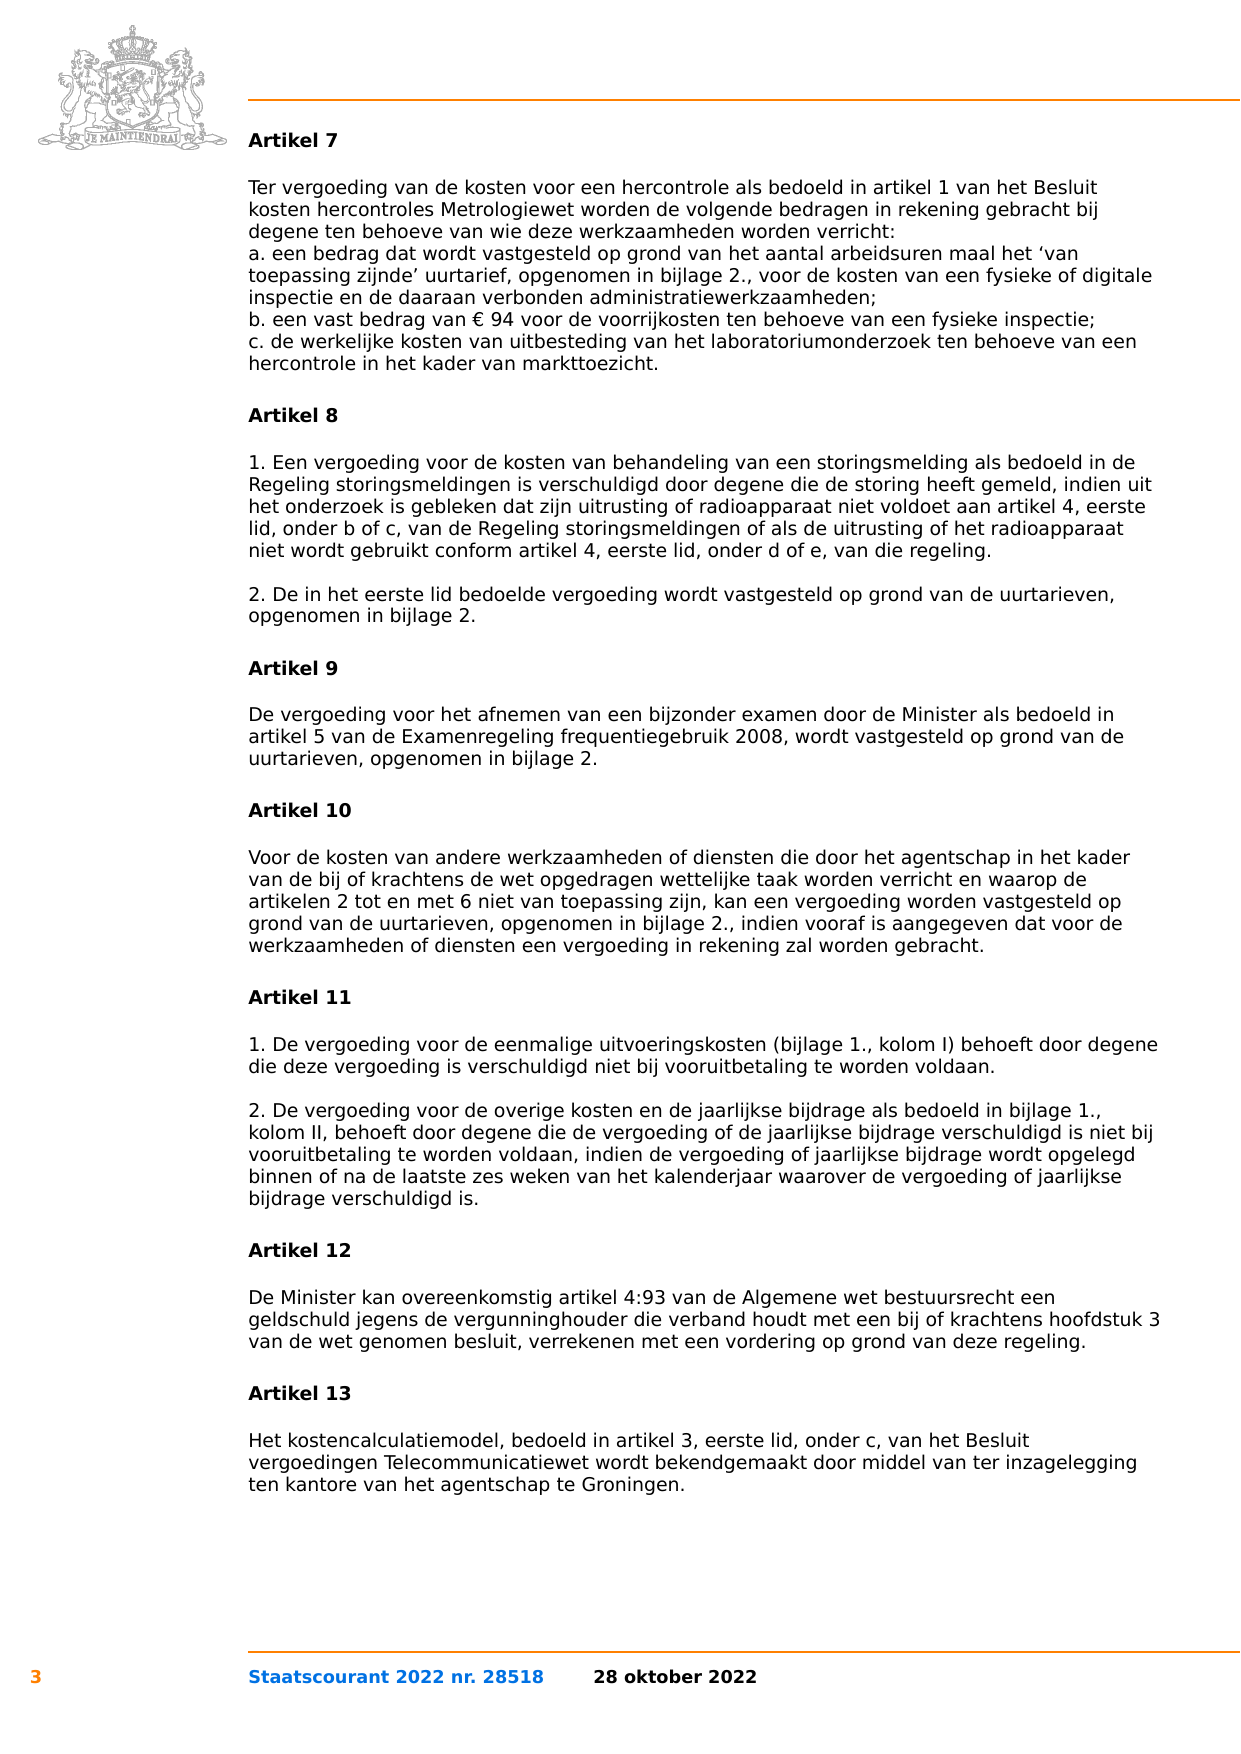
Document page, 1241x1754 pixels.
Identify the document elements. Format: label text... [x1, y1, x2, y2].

text Het kostencalculatiemodel, bedoeld in artikel 3, eerste lid, onder c, van het Besluit vergoedingen Telecommunicatiewet wordt bekendgemaakt door middel van ter inzagelegging ten kantore van het agentschap te Groningen. [248, 1430, 1163, 1496]
text c. de werkelijke kosten van uitbesteding van het laboratoriumonderzoek ten behoeve van een hercontrole in het kader van markttoezicht. [248, 331, 1163, 375]
subtitle Artikel 12 [248, 1240, 1163, 1262]
subtitle Artikel 11 [248, 987, 1163, 1009]
text 2. De in het eerste lid bedoelde vergoeding wordt vastgesteld op grond van de uurtarieven, opgenomen in bijlage 2. [248, 583, 1163, 627]
text Ter vergoeding van de kosten voor een hercontrole als bedoeld in artikel 1 van het Besluit kosten hercontroles Metrologiewet worden de volgende bedragen in rekening gebracht bij degene ten behoeve van wie deze werkzaamheden worden verricht: [248, 177, 1163, 243]
text 1. De vergoeding voor de eenmalige uitvoeringskosten (bijlage 1., kolom I) behoeft door degene die deze vergoeding is verschuldigd niet bij vooruitbetaling te worden voldaan. [248, 1034, 1163, 1078]
text 2. De vergoeding voor de overige kosten en de jaarlijkse bijdrage als bedoeld in bijlage 1., kolom II, behoeft door degene die de vergoeding of de jaarlijkse bijdrage verschuldigd is niet bij vooruitbetaling te worden voldaan, indien de vergoeding of jaarlijkse bijdrage wordt opgelegd binnen of na de laatste zes weken van het kalenderjaar waarover de vergoeding of jaarlijkse bijdrage verschuldigd is. [248, 1100, 1163, 1210]
subtitle Artikel 10 [248, 800, 1163, 822]
text Voor de kosten van andere werkzaamheden of diensten die door het agentschap in het kader van de bij of krachtens de wet opgedragen wettelijke taak worden verricht en waarop de artikelen 2 tot en met 6 niet van toepassing zijn, kan een vergoeding worden vastgesteld op grond van de uurtarieven, opgenomen in bijlage 2., indien vooraf is aangegeven dat voor de werkzaamheden of diensten een vergoeding in rekening zal worden gebracht. [248, 847, 1163, 957]
subtitle Artikel 9 [248, 657, 1163, 679]
text b. een vast bedrag van € 94 voor de voorrijkosten ten behoeve van een fysieke inspectie; [248, 309, 1163, 331]
text a. een bedrag dat wordt vastgesteld op grond van het aantal arbeidsuren maal het ‘van toepassing zijnde’ uurtarief, opgenomen in bijlage 2., voor de kosten van een fysieke of digitale inspectie en de daaraan verbonden administratiewerkzaamheden; [248, 243, 1163, 309]
subtitle Artikel 7 [248, 130, 1163, 152]
text De Minister kan overeenkomstig artikel 4:93 van de Algemene wet bestuursrecht een geldschuld jegens de vergunninghouder die verband houdt met een bij of krachtens hoofdstuk 3 van de wet genomen besluit, verrekenen met een vordering op grond van deze regeling. [248, 1287, 1163, 1353]
text 1. Een vergoeding voor de kosten van behandeling van een storingsmelding als bedoeld in de Regeling storingsmeldingen is verschuldigd door degene die de storing heeft gemeld, indien uit het onderzoek is gebleken dat zijn uitrusting of radioapparaat niet voldoet aan artikel 4, eerste lid, onder b of c, van de Regeling storingsmeldingen of als de uitrusting of het radioapparaat niet wordt gebruikt conform artikel 4, eerste lid, onder d of e, van die regeling. [248, 452, 1163, 562]
subtitle Artikel 13 [248, 1383, 1163, 1405]
picture [38, 25, 227, 150]
subtitle Artikel 8 [248, 405, 1163, 427]
text De vergoeding voor het afnemen van een bijzonder examen door de Minister als bedoeld in artikel 5 van de Examenregeling frequentiegebruik 2008, wordt vastgesteld op grond van de uurtarieven, opgenomen in bijlage 2. [248, 704, 1163, 770]
